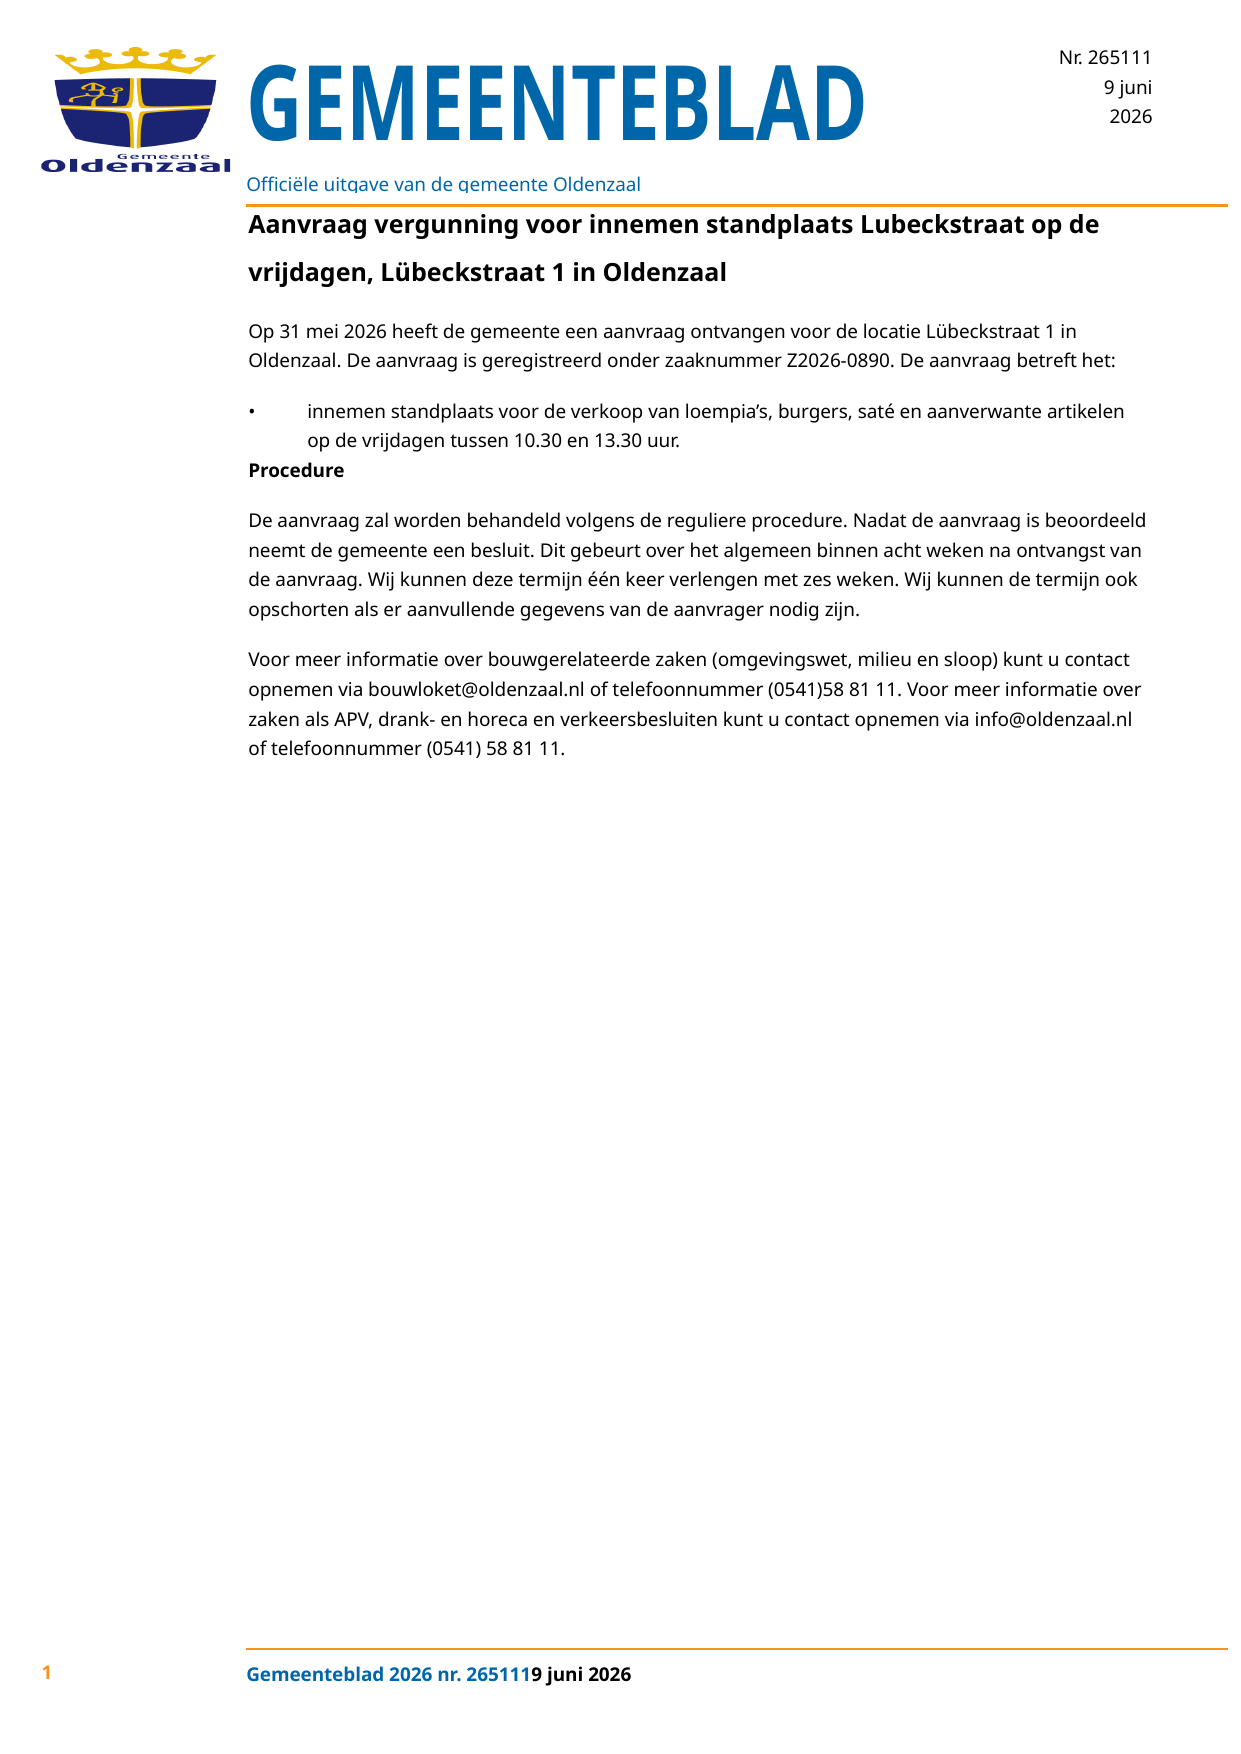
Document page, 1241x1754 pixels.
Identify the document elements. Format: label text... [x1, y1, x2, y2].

picture [41, 47, 231, 172]
text Voor meer informatie over bouwgerelateerde zaken (omgevingswet, milieu en sloop) kunt u contact opnemen via bouwloket@oldenzaal.nl of telefoonnummer (0541)58 81 11. Voor meer informatie over zaken als APV, drank- en horeca en verkeersbesluiten kunt u contact opnemen via info@oldenzaal.nl of telefoonnummer (0541) 58 81 11. [248, 647, 1152, 761]
text De aanvraag zal worden behandeld volgens de reguliere procedure. Nadat de aanvraag is beoordeeld neemt de gemeente een besluit. Dit gebeurt over het algemeen binnen acht weken na ontvangst van de aanvraag. Wij kunnen deze termijn één keer verlengen met zes weken. Wij kunnen de termijn ook opschorten als er aanvullende gegevens van de aanvrager nodig zijn. [248, 507, 1152, 622]
text Procedure [248, 457, 1152, 483]
list innemen standplaats voor de verkoop van loempia’s, burgers, saté en aanverwante artikelen op de vrijdagen tussen 10.30 en 13.30 uur. [248, 398, 1152, 453]
text Aanvraag vergunning voor innemen standplaats Lubeckstraat op de vrijdagen, Lübeckstraat 1 in Oldenzaal [248, 207, 1152, 288]
text Op 31 mei 2026 heeft de gemeente een aanvraag ontvangen voor de locatie Lübeckstraat 1 in Oldenzaal. De aanvraag is geregistreerd onder zaaknummer Z2026-0890. De aanvraag betreft het: [248, 318, 1152, 373]
